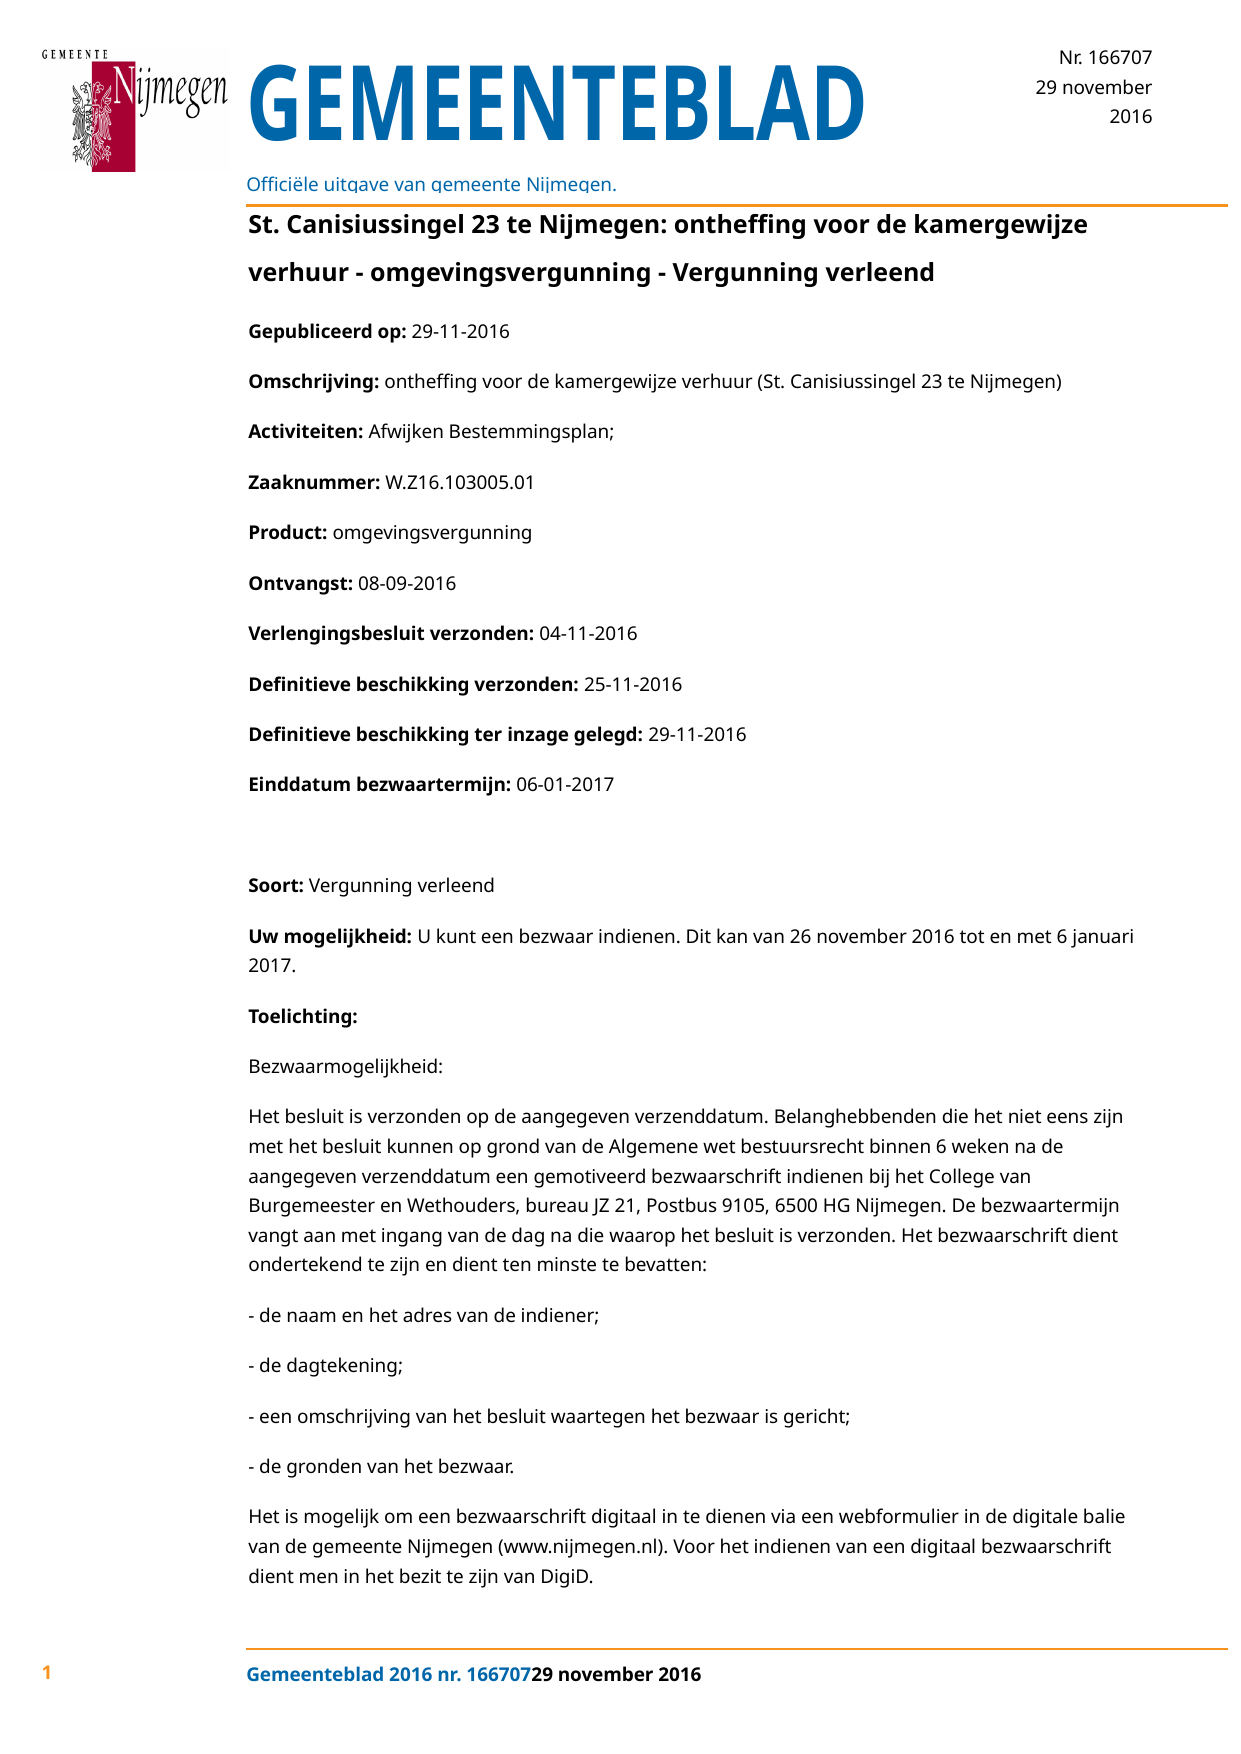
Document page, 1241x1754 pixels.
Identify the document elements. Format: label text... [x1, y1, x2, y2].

text Toelichting: [248, 1003, 1152, 1029]
text Bezwaarmogelijkheid: [248, 1053, 1152, 1079]
text Soort: Vergunning verleend [248, 872, 1152, 898]
text Uw mogelijkheid: U kunt een bezwaar indienen. Dit kan van 26 november 2016 tot en met 6 januari 2017. [248, 923, 1152, 978]
text Zaaknummer: W.Z16.103005.01 [248, 469, 1152, 495]
text Het is mogelijk om een bezwaarschrift digitaal in te dienen via een webformulier in de digitale balie van de gemeente Nijmegen (www.nijmegen.nl). Voor het indienen van een digitaal bezwaarschrift dient men in het bezit te zijn van DigiD. [248, 1504, 1152, 1589]
text Product: omgevingsvergunning [248, 519, 1152, 545]
text Gepubliceerd op: 29-11-2016 [248, 318, 1152, 344]
text Omschrijving: ontheffing voor de kamergewijze verhuur (St. Canisiussingel 23 te Nijmegen) [248, 368, 1152, 394]
text Definitieve beschikking ter inzage gelegd: 29-11-2016 [248, 721, 1152, 747]
picture [41, 47, 231, 172]
text Het besluit is verzonden op de aangegeven verzenddatum. Belanghebbenden die het niet eens zijn met het besluit kunnen op grond van de Algemene wet bestuursrecht binnen 6 weken na de aangegeven verzenddatum een gemotiveerd bezwaarschrift indienen bij het College van Burgemeester en Wethouders, bureau JZ 21, Postbus 9105, 6500 HG Nijmegen. De bezwaartermijn vangt aan met ingang van de dag na die waarop het besluit is verzonden. Het bezwaarschrift dient ondertekend te zijn en dient ten minste te bevatten: [248, 1104, 1152, 1277]
text Einddatum bezwaartermijn: 06-01-2017 [248, 772, 1152, 797]
text Definitieve beschikking verzonden: 25-11-2016 [248, 671, 1152, 697]
text St. Canisiussingel 23 te Nijmegen: ontheffing voor de kamergewijze verhuur - omgevingsvergunning - Vergunning verleend [248, 207, 1152, 288]
text - een omschrijving van het besluit waartegen het bezwaar is gericht; [248, 1403, 1152, 1429]
text Verlengingsbesluit verzonden: 04-11-2016 [248, 620, 1152, 646]
text Ontvangst: 08-09-2016 [248, 570, 1152, 596]
text - de dagtekening; [248, 1352, 1152, 1378]
text Activiteiten: Afwijken Bestemmingsplan; [248, 419, 1152, 444]
text - de naam en het adres van de indiener; [248, 1302, 1152, 1328]
text - de gronden van het bezwaar. [248, 1453, 1152, 1479]
